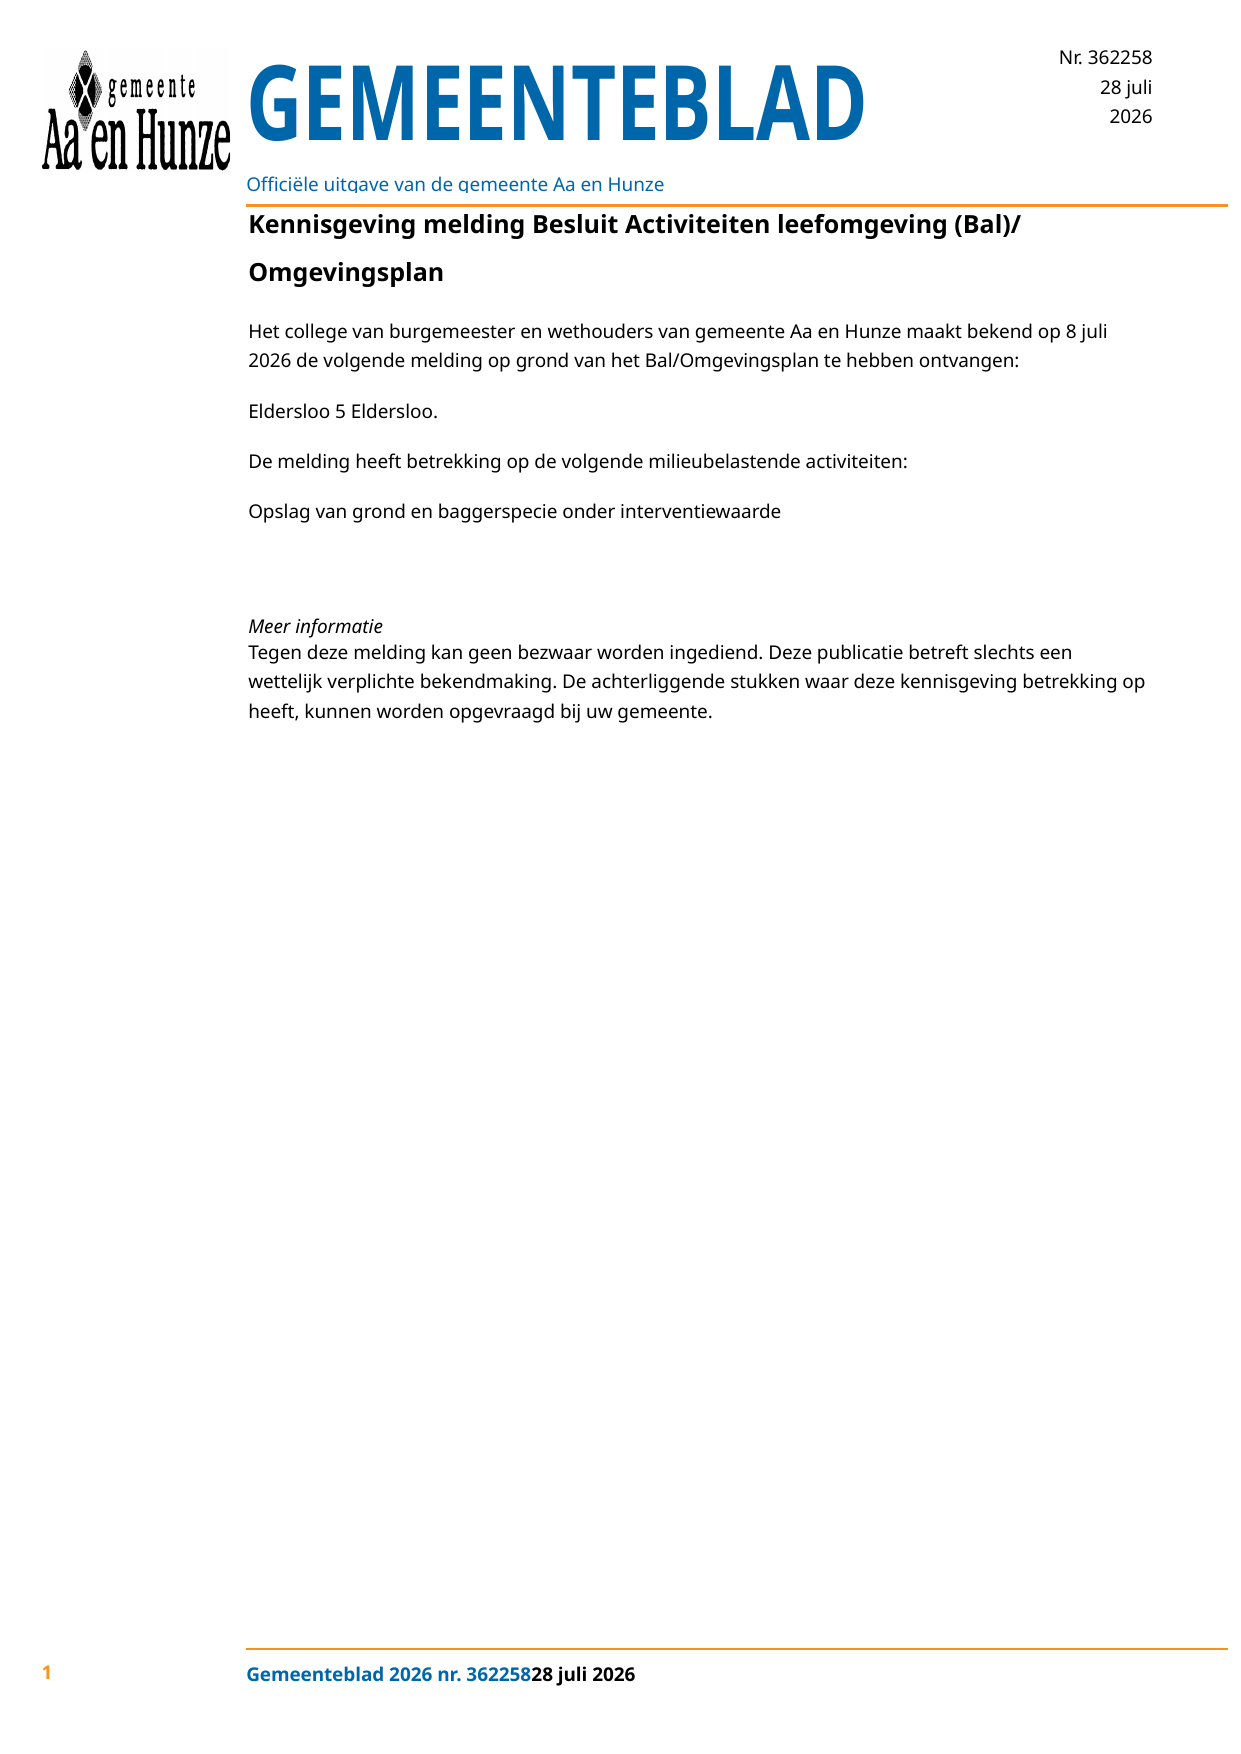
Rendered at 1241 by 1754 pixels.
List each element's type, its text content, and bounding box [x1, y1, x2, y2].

text Tegen deze melding kan geen bezwaar worden ingediend. Deze publicatie betreft slechts een wettelijk verplichte bekendmaking. De achterliggende stukken waar deze kennisgeving betrekking op heeft, kunnen worden opgevraagd bij uw gemeente. [248, 639, 1152, 724]
text Eldersloo 5 Eldersloo. [248, 398, 1152, 424]
text Het college van burgemeester en wethouders van gemeente Aa en Hunze maakt bekend op 8 juli 2026 de volgende melding op grond van het Bal/Omgevingsplan te hebben ontvangen: [248, 318, 1152, 373]
text Meer informatie [248, 613, 1152, 639]
picture [41, 47, 231, 172]
text Kennisgeving melding Besluit Activiteiten leefomgeving (Bal)/ Omgevingsplan [248, 207, 1152, 288]
text De melding heeft betrekking op de volgende milieubelastende activiteiten: [248, 448, 1152, 474]
text Opslag van grond en baggerspecie onder interventiewaarde [248, 499, 1152, 524]
